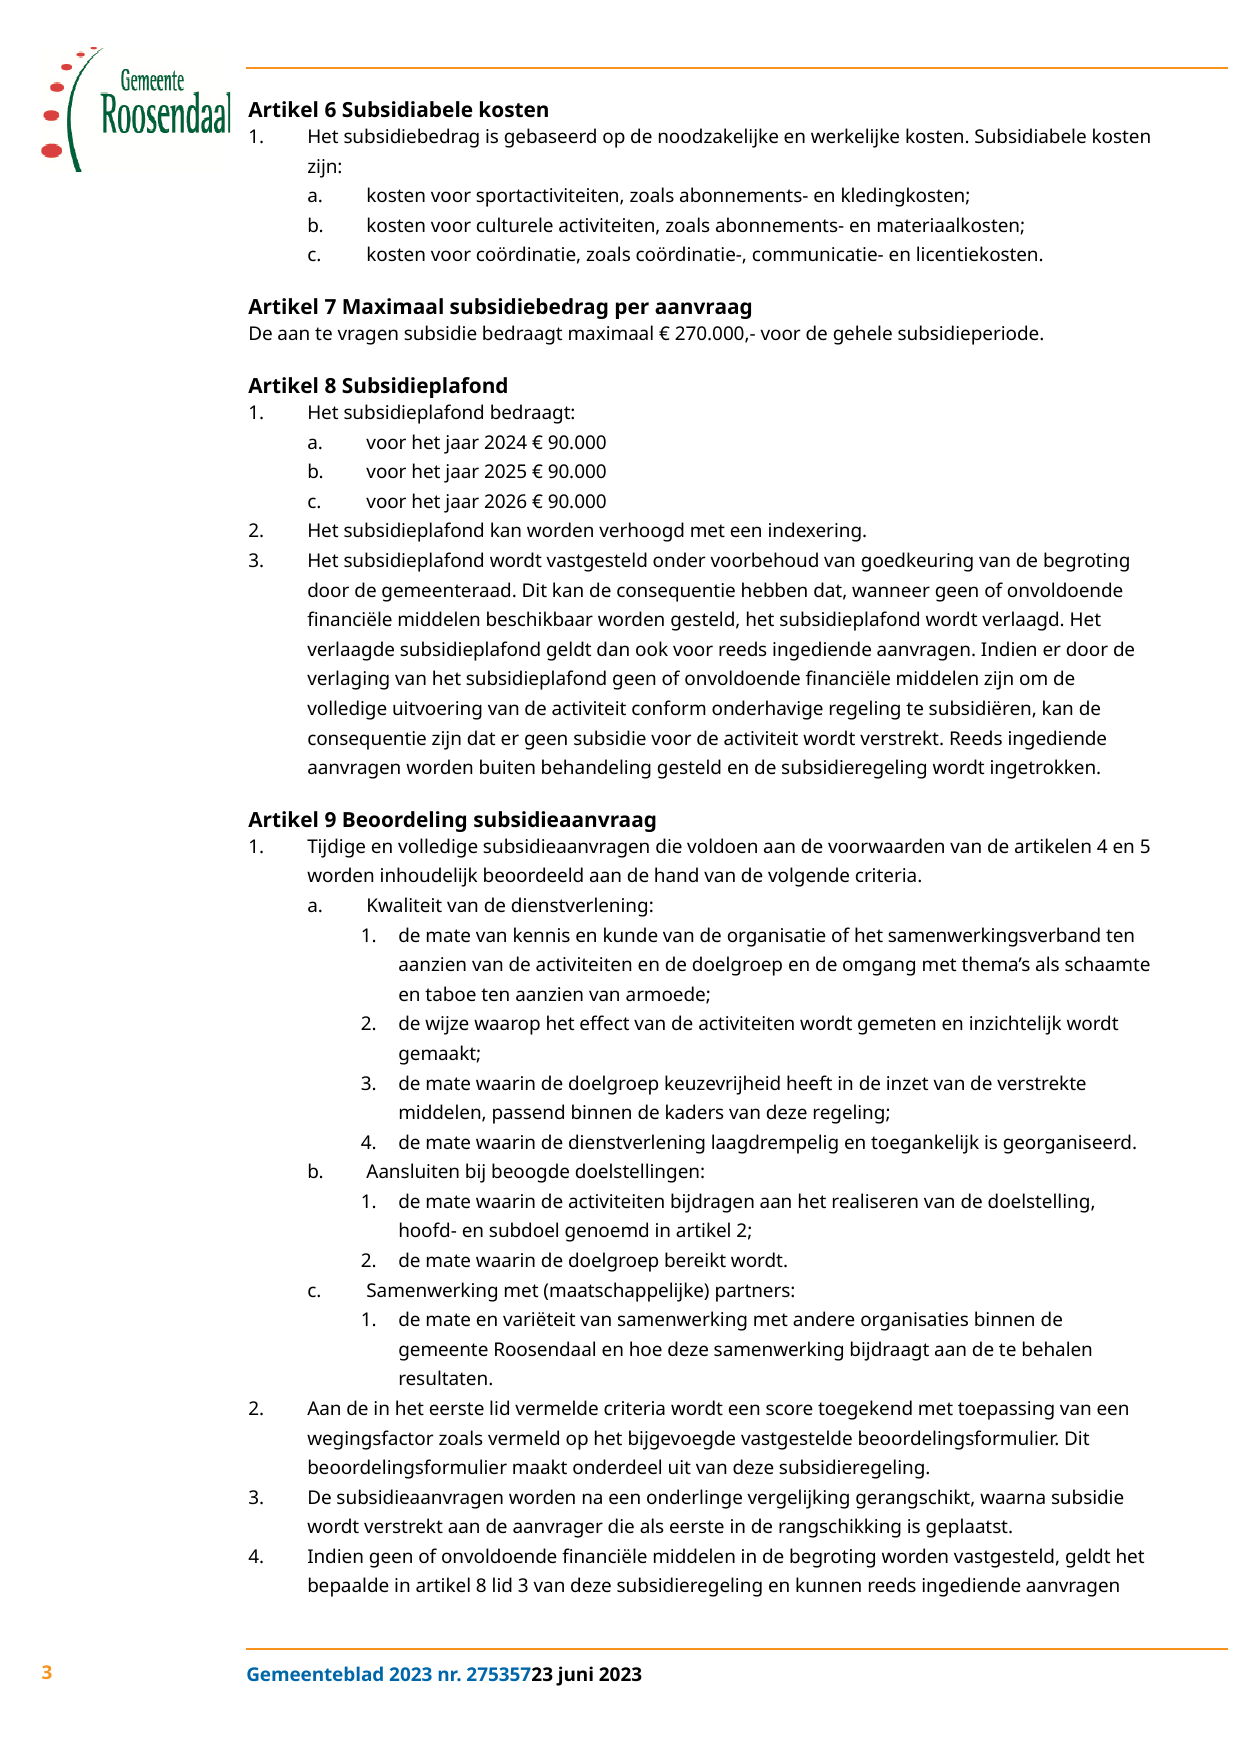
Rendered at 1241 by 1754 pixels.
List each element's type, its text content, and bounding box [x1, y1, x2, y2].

list de mate van kennis en kunde van de organisatie of het samenwerkingsverband ten aanzien van de activiteiten en de doelgroep en de omgang met thema’s als schaamte en taboe ten aanzien van armoede; [361, 922, 1152, 1007]
list de mate waarin de activiteiten bijdragen aan het realiseren van de doelstelling, hoofd- en subdoel genoemd in artikel 2; [361, 1188, 1152, 1243]
list de mate waarin de doelgroep bereikt wordt. [361, 1247, 1152, 1273]
picture [41, 47, 231, 172]
text Artikel 6 Subsidiabele kosten [248, 95, 1152, 123]
list voor het jaar 2026 € 90.000 [307, 488, 1152, 514]
list voor het jaar 2024 € 90.000 [307, 429, 1152, 454]
list Indien geen of onvoldoende financiële middelen in de begroting worden vastgesteld, geldt het bepaalde in artikel 8 lid 3 van deze subsidieregeling en kunnen reeds ingediende aanvragen [248, 1543, 1152, 1598]
list kosten voor culturele activiteiten, zoals abonnements- en materiaalkosten; [307, 212, 1152, 238]
list Kwaliteit van de dienstverlening: [307, 892, 1152, 918]
list kosten voor sportactiviteiten, zoals abonnements- en kledingkosten; [307, 182, 1152, 208]
list Tijdige en volledige subsidieaanvragen die voldoen aan de voorwaarden van de artikelen 4 en 5 worden inhoudelijk beoordeeld aan de hand van de volgende criteria. [248, 833, 1152, 888]
list Het subsidieplafond wordt vastgesteld onder voorbehoud van goedkeuring van de begroting door de gemeenteraad. Dit kan de consequentie hebben dat, wanneer geen of onvoldoende financiële middelen beschikbaar worden gesteld, het subsidieplafond wordt verlaagd. Het verlaagde subsidieplafond geldt dan ook voor reeds ingediende aanvragen. Indien er door de verlaging van het subsidieplafond geen of onvoldoende financiële middelen zijn om de volledige uitvoering van de activiteit conform onderhavige regeling te subsidiëren, kan de consequentie zijn dat er geen subsidie voor de activiteit wordt verstrekt. Reeds ingediende aanvragen worden buiten behandeling gesteld en de subsidieregeling wordt ingetrokken. [248, 547, 1152, 780]
list de mate waarin de dienstverlening laagdrempelig en toegankelijk is georganiseerd. [361, 1129, 1152, 1155]
list Aansluiten bij beoogde doelstellingen: [307, 1158, 1152, 1184]
list Het subsidiebedrag is gebaseerd op de noodzakelijke en werkelijke kosten. Subsidiabele kosten zijn: [248, 123, 1152, 178]
list Aan de in het eerste lid vermelde criteria wordt een score toegekend met toepassing van een wegingsfactor zoals vermeld op het bijgevoegde vastgestelde beoordelingsformulier. Dit beoordelingsformulier maakt onderdeel uit van deze subsidieregeling. [248, 1395, 1152, 1480]
list Het subsidieplafond kan worden verhoogd met een indexering. [248, 518, 1152, 543]
list de mate waarin de doelgroep keuzevrijheid heeft in de inzet van de verstrekte middelen, passend binnen de kaders van deze regeling; [361, 1070, 1152, 1125]
list de mate en variëteit van samenwerking met andere organisaties binnen de gemeente Roosendaal en hoe deze samenwerking bijdraagt aan de te behalen resultaten. [361, 1306, 1152, 1391]
text Artikel 9 Beoordeling subsidieaanvraag [248, 805, 1152, 833]
list de wijze waarop het effect van de activiteiten wordt gemeten en inzichtelijk wordt gemaakt; [361, 1011, 1152, 1066]
list Het subsidieplafond bedraagt: [248, 399, 1152, 425]
text De aan te vragen subsidie bedraagt maximaal € 270.000,- voor de gehele subsidieperiode. [248, 320, 1152, 346]
text Artikel 8 Subsidieplafond [248, 371, 1152, 399]
list De subsidieaanvragen worden na een onderlinge vergelijking gerangschikt, waarna subsidie wordt verstrekt aan de aanvrager die als eerste in de rangschikking is geplaatst. [248, 1484, 1152, 1539]
list Samenwerking met (maatschappelijke) partners: [307, 1277, 1152, 1303]
list kosten voor coördinatie, zoals coördinatie-, communicatie- en licentiekosten. [307, 242, 1152, 267]
text Artikel 7 Maximaal subsidiebedrag per aanvraag [248, 292, 1152, 320]
list voor het jaar 2025 € 90.000 [307, 458, 1152, 484]
